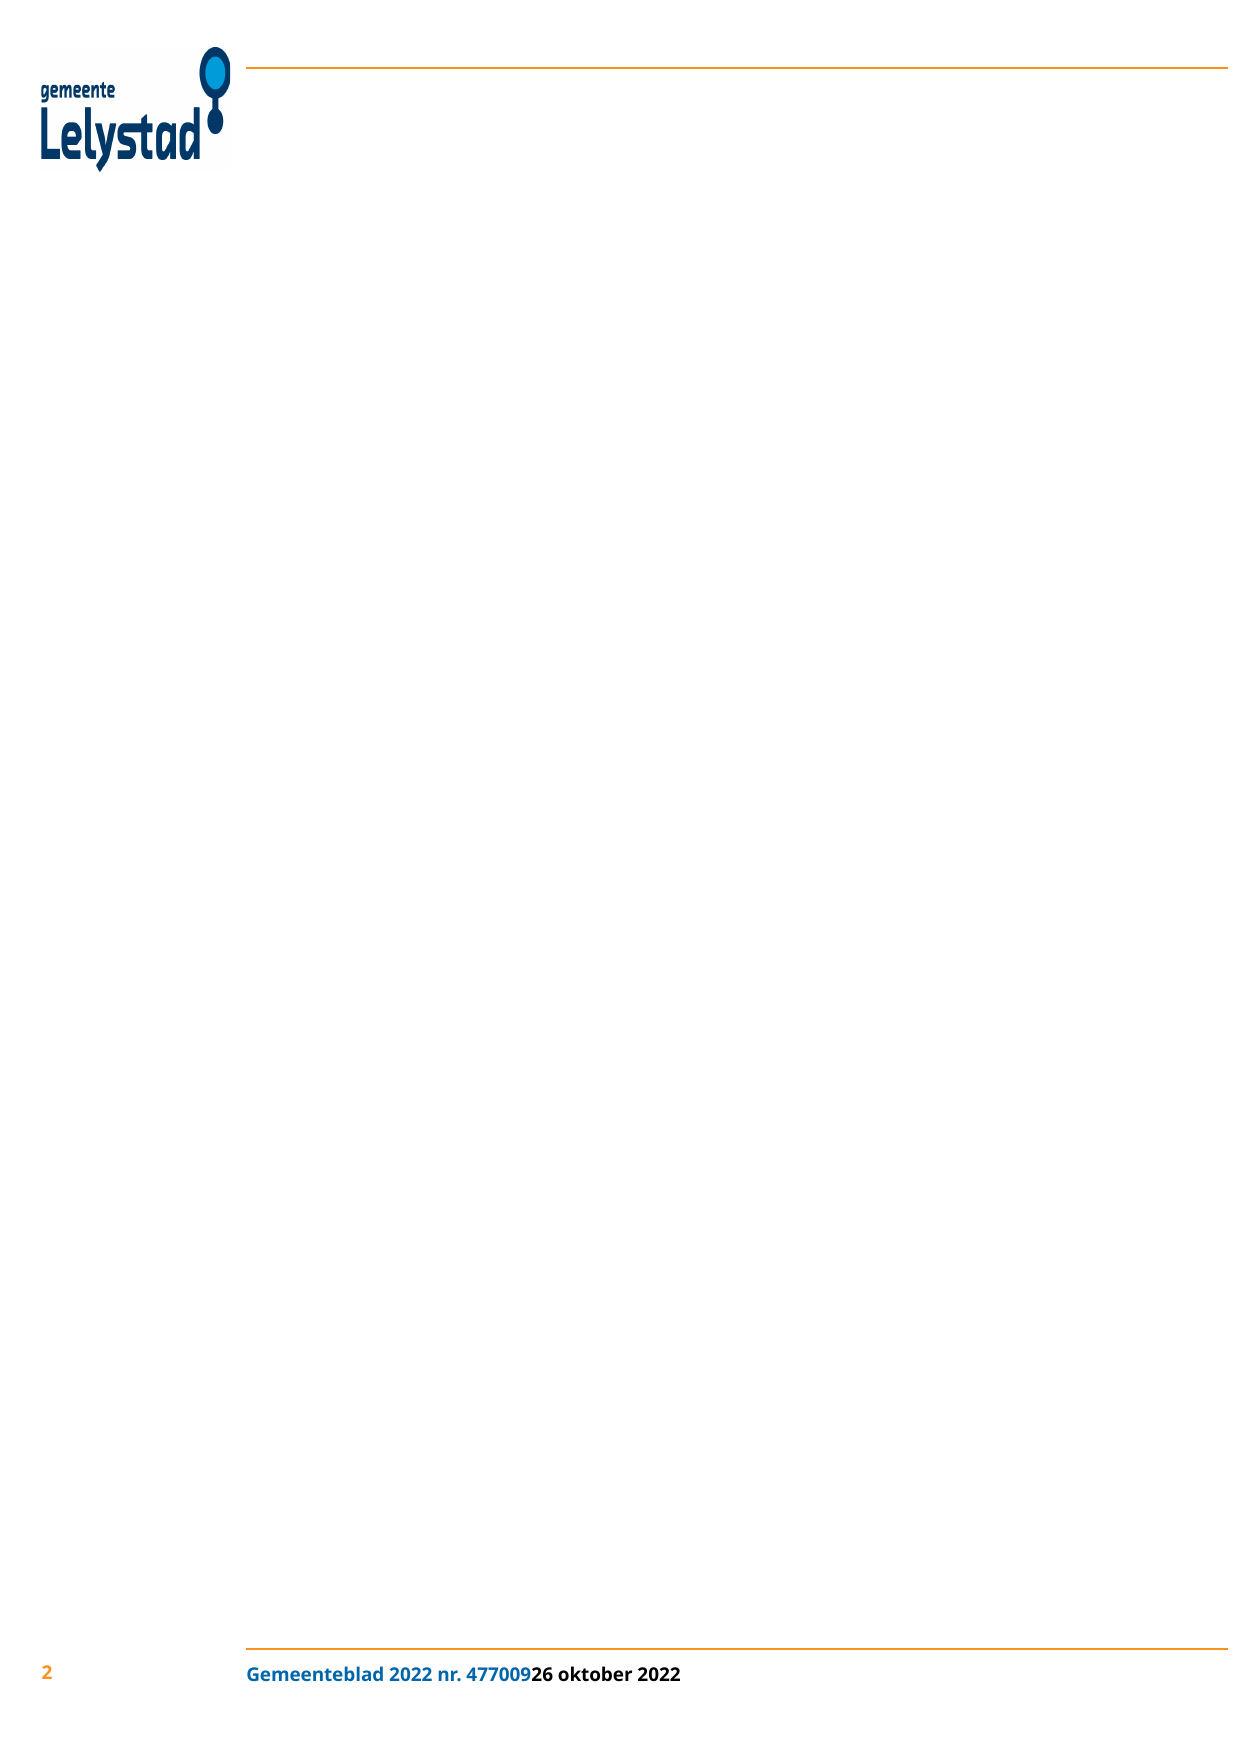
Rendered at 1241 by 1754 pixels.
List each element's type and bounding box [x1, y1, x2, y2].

picture [41, 47, 231, 172]
